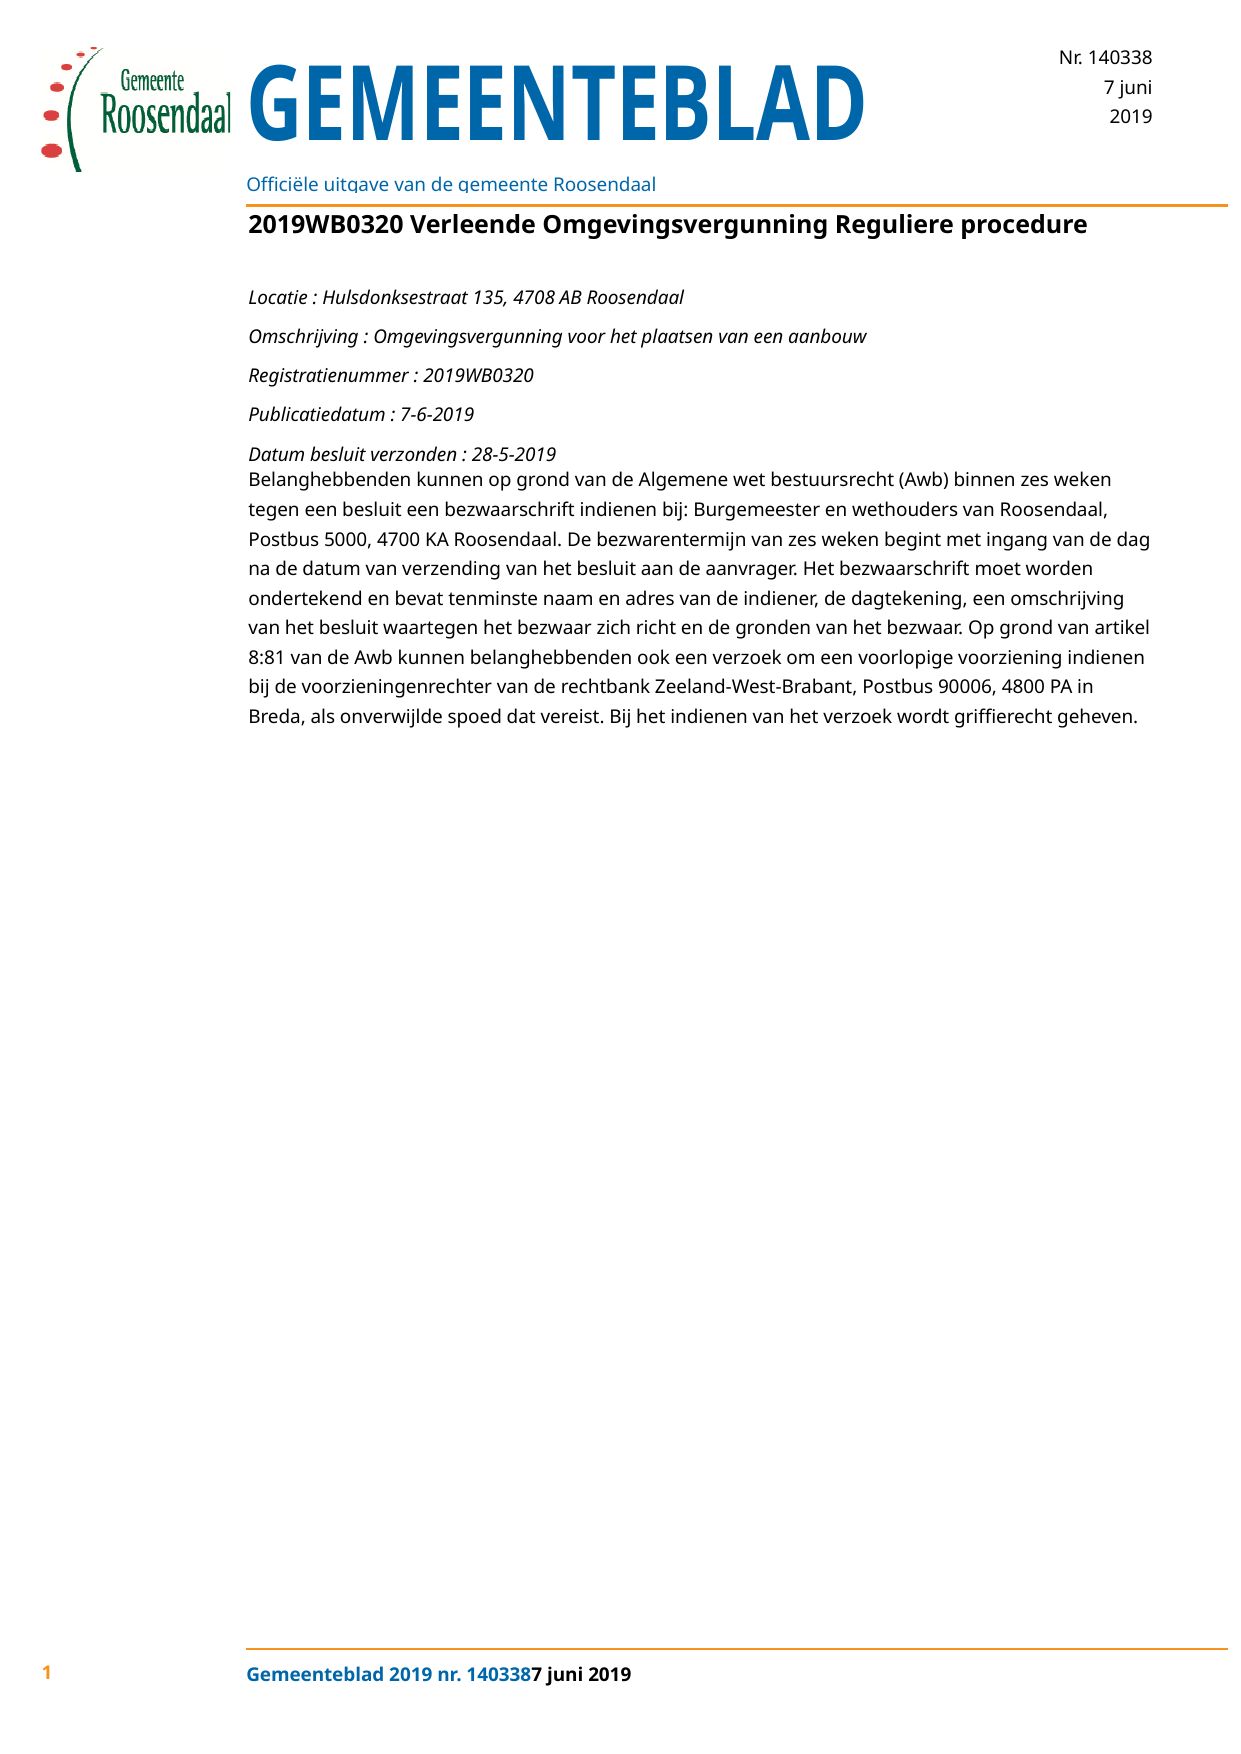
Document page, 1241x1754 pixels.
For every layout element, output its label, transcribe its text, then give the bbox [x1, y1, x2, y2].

text 2019WB0320 Verleende Omgevingsvergunning Reguliere procedure [248, 207, 1152, 241]
text Registratienummer : 2019WB0320 [248, 362, 1152, 388]
text Datum besluit verzonden : 28-5-2019 [248, 441, 1152, 467]
picture [41, 47, 231, 172]
text Belanghebbenden kunnen op grond van de Algemene wet bestuursrecht (Awb) binnen zes weken tegen een besluit een bezwaarschrift indienen bij: Burgemeester en wethouders van Roosendaal, Postbus 5000, 4700 KA Roosendaal. De bezwarentermijn van zes weken begint met ingang van de dag na de datum van verzending van het besluit aan de aanvrager. Het bezwaarschrift moet worden ondertekend en bevat tenminste naam en adres van de indiener, de dagtekening, een omschrijving van het besluit waartegen het bezwaar zich richt en de gronden van het bezwaar. Op grond van artikel 8:81 van de Awb kunnen belanghebbenden ook een verzoek om een voorlopige voorziening indienen bij de voorzieningenrechter van de rechtbank Zeeland-West-Brabant, Postbus 90006, 4800 PA in Breda, als onverwijlde spoed dat vereist. Bij het indienen van het verzoek wordt griffierecht geheven. [248, 467, 1152, 729]
text Publicatiedatum : 7-6-2019 [248, 402, 1152, 427]
text Locatie : Hulsdonksestraat 135, 4708 AB Roosendaal [248, 284, 1152, 309]
text Omschrijving : Omgevingsvergunning voor het plaatsen van een aanbouw [248, 323, 1152, 349]
